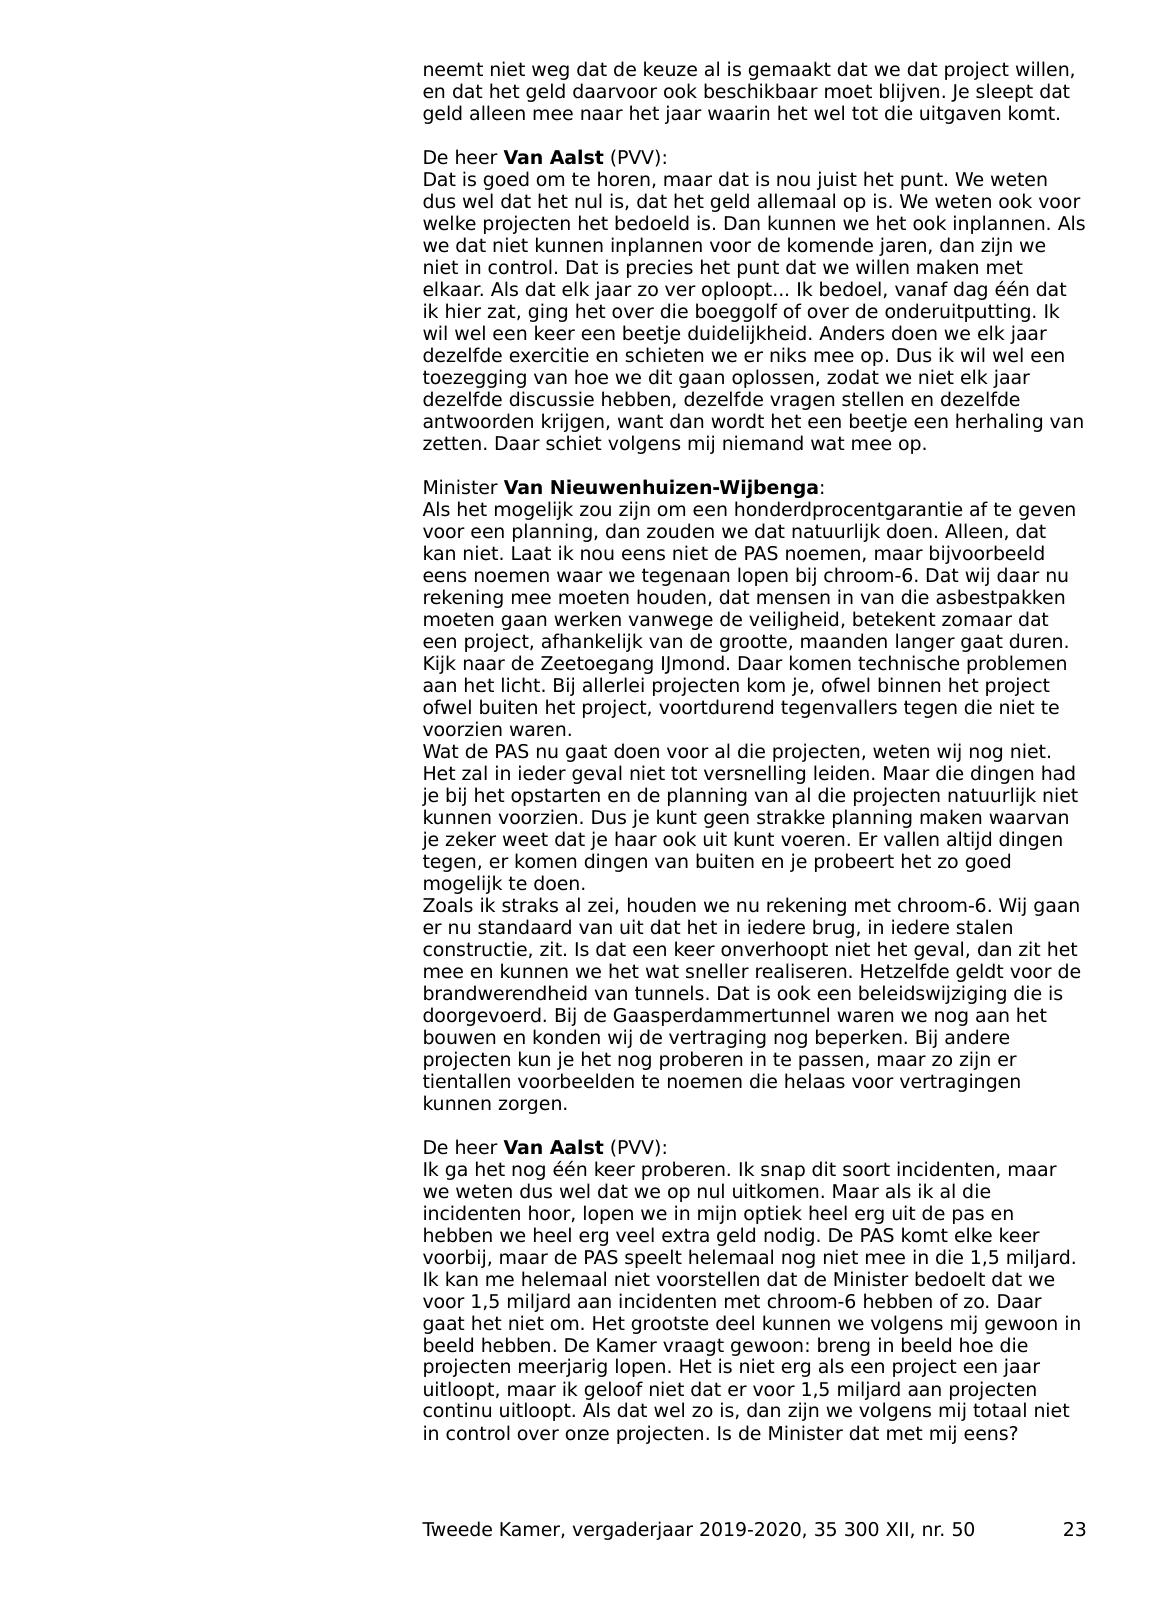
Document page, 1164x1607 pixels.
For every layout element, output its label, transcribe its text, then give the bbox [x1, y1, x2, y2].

text Zoals ik straks al zei, houden we nu rekening met chroom-6. Wij gaan er nu standaard van uit dat het in iedere brug, in iedere stalen constructie, zit. Is dat een keer onverhoopt niet het geval, dan zit het mee en kunnen we het wat sneller realiseren. Hetzelfde geldt voor de brandwerendheid van tunnels. Dat is ook een beleidswijziging die is doorgevoerd. Bij de Gaasperdammertunnel waren we nog aan het bouwen en konden wij de vertraging nog beperken. Bij andere projecten kun je het nog proberen in te passen, maar zo zijn er tientallen voorbeelden te noemen die helaas voor vertragingen kunnen zorgen. [422, 895, 1087, 1114]
text Minister Van Nieuwenhuizen-Wijbenga: [422, 477, 1087, 499]
text neemt niet weg dat de keuze al is gemaakt dat we dat project willen, en dat het geld daarvoor ook beschikbaar moet blijven. Je sleept dat geld alleen mee naar het jaar waarin het wel tot die uitgaven komt. [422, 59, 1087, 125]
text Dat is goed om te horen, maar dat is nou juist het punt. We weten dus wel dat het nul is, dat het geld allemaal op is. We weten ook voor welke projecten het bedoeld is. Dan kunnen we het ook inplannen. Als we dat niet kunnen inplannen voor de komende jaren, dan zijn we niet in control. Dat is precies het punt dat we willen maken met elkaar. Als dat elk jaar zo ver oploopt... Ik bedoel, vanaf dag één dat ik hier zat, ging het over die boeggolf of over de onderuitputting. Ik wil wel een keer een beetje duidelijkheid. Anders doen we elk jaar dezelfde exercitie en schieten we er niks mee op. Dus ik wil wel een toezegging van hoe we dit gaan oplossen, zodat we niet elk jaar dezelfde discussie hebben, dezelfde vragen stellen en dezelfde antwoorden krijgen, want dan wordt het een beetje een herhaling van zetten. Daar schiet volgens mij niemand wat mee op. [422, 169, 1087, 455]
text Wat de PAS nu gaat doen voor al die projecten, weten wij nog niet. Het zal in ieder geval niet tot versnelling leiden. Maar die dingen had je bij het opstarten en de planning van al die projecten natuurlijk niet kunnen voorzien. Dus je kunt geen strakke planning maken waarvan je zeker weet dat je haar ook uit kunt voeren. Er vallen altijd dingen tegen, er komen dingen van buiten en je probeert het zo goed mogelijk te doen. [422, 741, 1087, 895]
text De heer Van Aalst (PVV): [422, 147, 1087, 169]
text De heer Van Aalst (PVV): [422, 1137, 1087, 1159]
text Ik ga het nog één keer proberen. Ik snap dit soort incidenten, maar we weten dus wel dat we op nul uitkomen. Maar als ik al die incidenten hoor, lopen we in mijn optiek heel erg uit de pas en hebben we heel erg veel extra geld nodig. De PAS komt elke keer voorbij, maar de PAS speelt helemaal nog niet mee in die 1,5 miljard. Ik kan me helemaal niet voorstellen dat de Minister bedoelt dat we voor 1,5 miljard aan incidenten met chroom-6 hebben of zo. Daar gaat het niet om. Het grootste deel kunnen we volgens mij gewoon in beeld hebben. De Kamer vraagt gewoon: breng in beeld hoe die projecten meerjarig lopen. Het is niet erg als een project een jaar uitloopt, maar ik geloof niet dat er voor 1,5 miljard aan projecten continu uitloopt. Als dat wel zo is, dan zijn we volgens mij totaal niet in control over onze projecten. Is de Minister dat met mij eens? [422, 1159, 1087, 1444]
text Als het mogelijk zou zijn om een honderdprocentgarantie af te geven voor een planning, dan zouden we dat natuurlijk doen. Alleen, dat kan niet. Laat ik nou eens niet de PAS noemen, maar bijvoorbeeld eens noemen waar we tegenaan lopen bij chroom-6. Dat wij daar nu rekening mee moeten houden, dat mensen in van die asbestpakken moeten gaan werken vanwege de veiligheid, betekent zomaar dat een project, afhankelijk van de grootte, maanden langer gaat duren. Kijk naar de Zeetoegang IJmond. Daar komen technische problemen aan het licht. Bij allerlei projecten kom je, ofwel binnen het project ofwel buiten het project, voortdurend tegenvallers tegen die niet te voorzien waren. [422, 499, 1087, 741]
